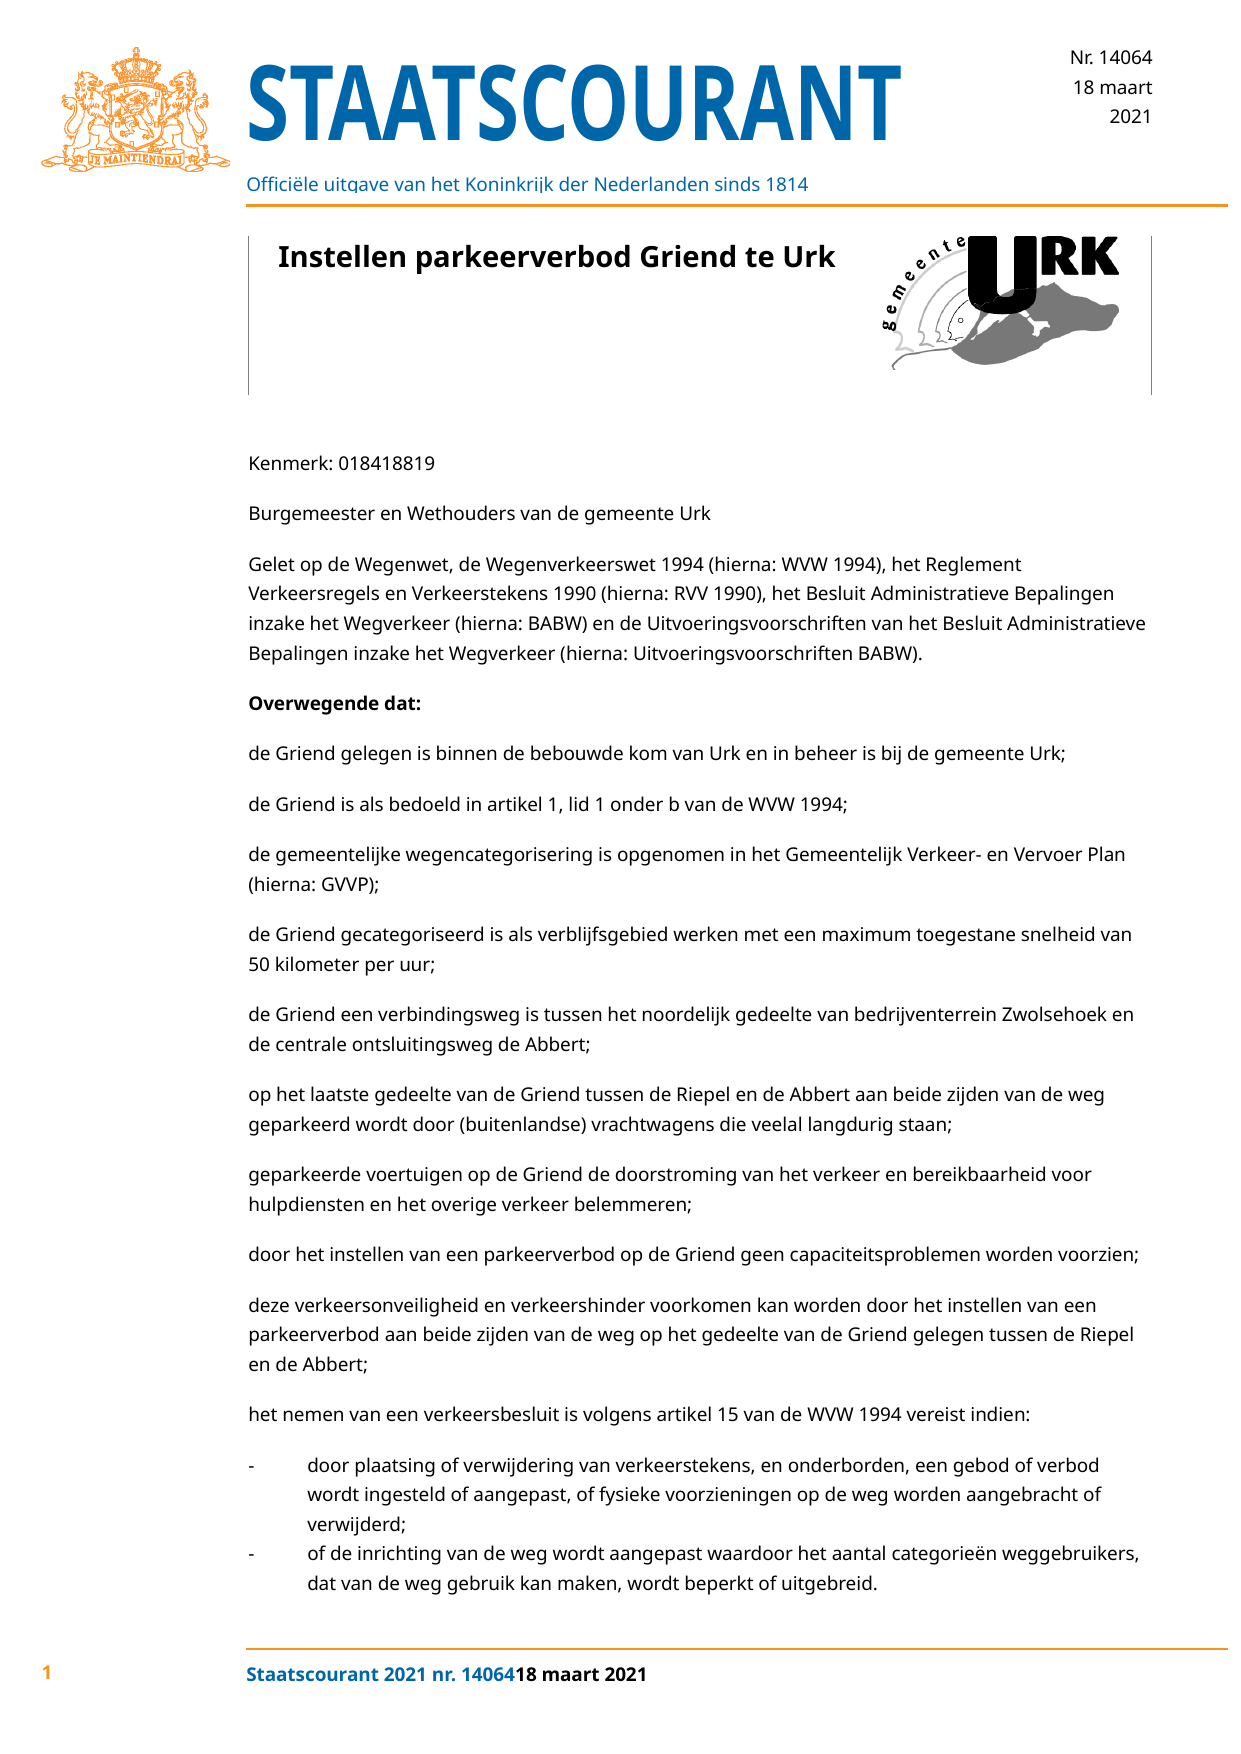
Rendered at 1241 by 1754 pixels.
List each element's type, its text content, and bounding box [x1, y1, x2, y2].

picture [882, 236, 1119, 370]
picture [41, 47, 231, 172]
list door plaatsing of verwijdering van verkeerstekens, en onderborden, een gebod of verbod wordt ingesteld of aangepast, of fysieke voorzieningen op de weg worden aangebracht of verwijderd; [248, 1452, 1152, 1537]
text Kenmerk: 018418819 [248, 450, 1152, 476]
text de Griend is als bedoeld in artikel 1, lid 1 onder b van de WVW 1994; [248, 791, 1152, 817]
text de Griend een verbindingsweg is tussen het noordelijk gedeelte van bedrijventerrein Zwolsehoek en de centrale ontsluitingsweg de Abbert; [248, 1001, 1152, 1057]
text de Griend gecategoriseerd is als verblijfsgebied werken met een maximum toegestane snelheid van 50 kilometer per uur; [248, 921, 1152, 977]
text door het instellen van een parkeerverbod op de Griend geen capaciteitsproblemen worden voorzien; [248, 1241, 1152, 1267]
table_header [850, 236, 1151, 395]
text Gelet op de Wegenwet, de Wegenverkeerswet 1994 (hierna: WVW 1994), het Reglement Verkeersregels en Verkeerstekens 1990 (hierna: RVV 1990), het Besluit Administratieve Bepalingen inzake het Wegverkeer (hierna: BABW) en de Uitvoeringsvoorschriften van het Besluit Administratieve Bepalingen inzake het Wegverkeer (hierna: Uitvoeringsvoorschriften BABW). [248, 551, 1152, 665]
text geparkeerde voertuigen op de Griend de doorstroming van het verkeer en bereikbaarheid voor hulpdiensten en het overige verkeer belemmeren; [248, 1161, 1152, 1217]
text Overwegende dat: [248, 690, 1152, 716]
text de Griend gelegen is binnen de bebouwde kom van Urk en in beheer is bij de gemeente Urk; [248, 741, 1152, 766]
text op het laatste gedeelte van de Griend tussen de Riepel en de Abbert aan beide zijden van de weg geparkeerd wordt door (buitenlandse) vrachtwagens die veelal langdurig staan; [248, 1081, 1152, 1137]
text Burgemeester en Wethouders van de gemeente Urk [248, 501, 1152, 526]
text de gemeentelijke wegencategorisering is opgenomen in het Gemeentelijk Verkeer- en Vervoer Plan (hierna: GVVP); [248, 841, 1152, 897]
list of de inrichting van de weg wordt aangepast waardoor het aantal categorieën weggebruikers, dat van de weg gebruik kan maken, wordt beperkt of uitgebreid. [248, 1541, 1152, 1596]
text het nemen van een verkeersbesluit is volgens artikel 15 van de WVW 1994 vereist indien: [248, 1401, 1152, 1427]
table_header Instellen parkeerverbod Griend te Urk [249, 236, 850, 395]
text deze verkeersonveiligheid en verkeershinder voorkomen kan worden door het instellen van een parkeerverbod aan beide zijden van de weg op het gedeelte van de Griend gelegen tussen de Riepel en de Abbert; [248, 1292, 1152, 1377]
